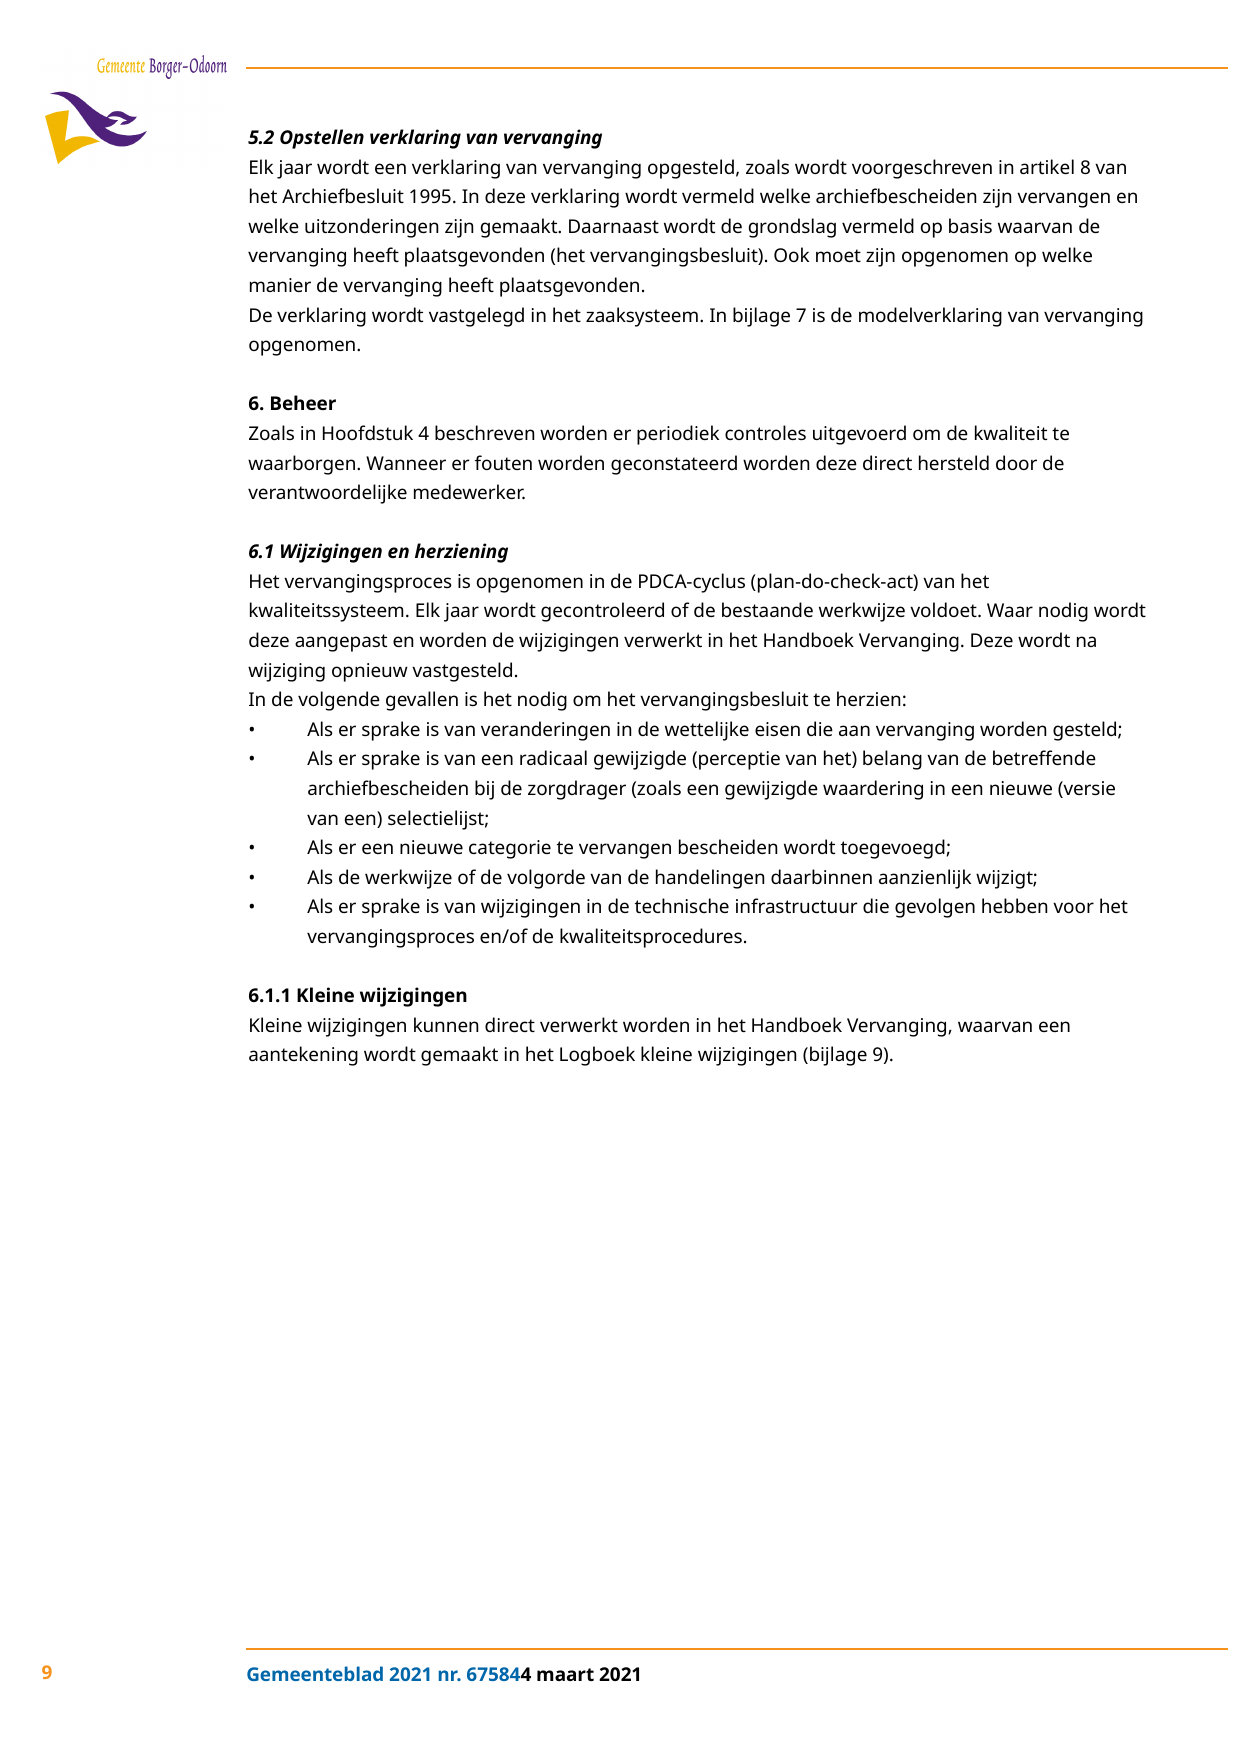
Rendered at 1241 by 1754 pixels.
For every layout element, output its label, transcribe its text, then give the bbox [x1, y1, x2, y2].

text De verklaring wordt vastgelegd in het zaaksysteem. In bijlage 7 is de modelverklaring van vervanging opgenomen. [248, 302, 1152, 357]
text Zoals in Hoofdstuk 4 beschreven worden er periodiek controles uitgevoerd om de kwaliteit te waarborgen. Wanneer er fouten worden geconstateerd worden deze direct hersteld door de verantwoordelijke medewerker. [248, 420, 1152, 505]
text 5.2 Opstellen verklaring van vervanging [248, 124, 1152, 150]
list Als de werkwijze of de volgorde van de handelingen daarbinnen aanzienlijk wijzigt; [248, 864, 1152, 890]
text Het vervangingsproces is opgenomen in de PDCA-cyclus (plan-do-check-act) van het kwaliteitssysteem. Elk jaar wordt gecontroleerd of de bestaande werkwijze voldoet. Waar nodig wordt deze aangepast en worden de wijzigingen verwerkt in het Handboek Vervanging. Deze wordt na wijziging opnieuw vastgesteld. [248, 568, 1152, 683]
list Als er sprake is van een radicaal gewijzigde (perceptie van het) belang van de betreffende archiefbescheiden bij de zorgdrager (zoals een gewijzigde waardering in een nieuwe (versie van een) selectielijst; [248, 746, 1152, 831]
text 6. Beheer [248, 391, 1152, 416]
list Als er een nieuwe categorie te vervangen bescheiden wordt toegevoegd; [248, 834, 1152, 860]
list Als er sprake is van veranderingen in de wettelijke eisen die aan vervanging worden gesteld; [248, 716, 1152, 742]
text In de volgende gevallen is het nodig om het vervangingsbesluit te herzien: [248, 686, 1152, 712]
text 6.1 Wijzigingen en herziening [248, 538, 1152, 564]
picture [41, 47, 231, 172]
text Kleine wijzigingen kunnen direct verwerkt worden in het Handboek Vervanging, waarvan een aantekening wordt gemaakt in het Logboek kleine wijzigingen (bijlage 9). [248, 1012, 1152, 1067]
text 6.1.1 Kleine wijzigingen [248, 982, 1152, 1008]
list Als er sprake is van wijzigingen in de technische infrastructuur die gevolgen hebben voor het vervangingsproces en/of de kwaliteitsprocedures. [248, 893, 1152, 949]
text Elk jaar wordt een verklaring van vervanging opgesteld, zoals wordt voorgeschreven in artikel 8 van het Archiefbesluit 1995. In deze verklaring wordt vermeld welke archiefbescheiden zijn vervangen en welke uitzonderingen zijn gemaakt. Daarnaast wordt de grondslag vermeld op basis waarvan de vervanging heeft plaatsgevonden (het vervangingsbesluit). Ook moet zijn opgenomen op welke manier de vervanging heeft plaatsgevonden. [248, 154, 1152, 298]
